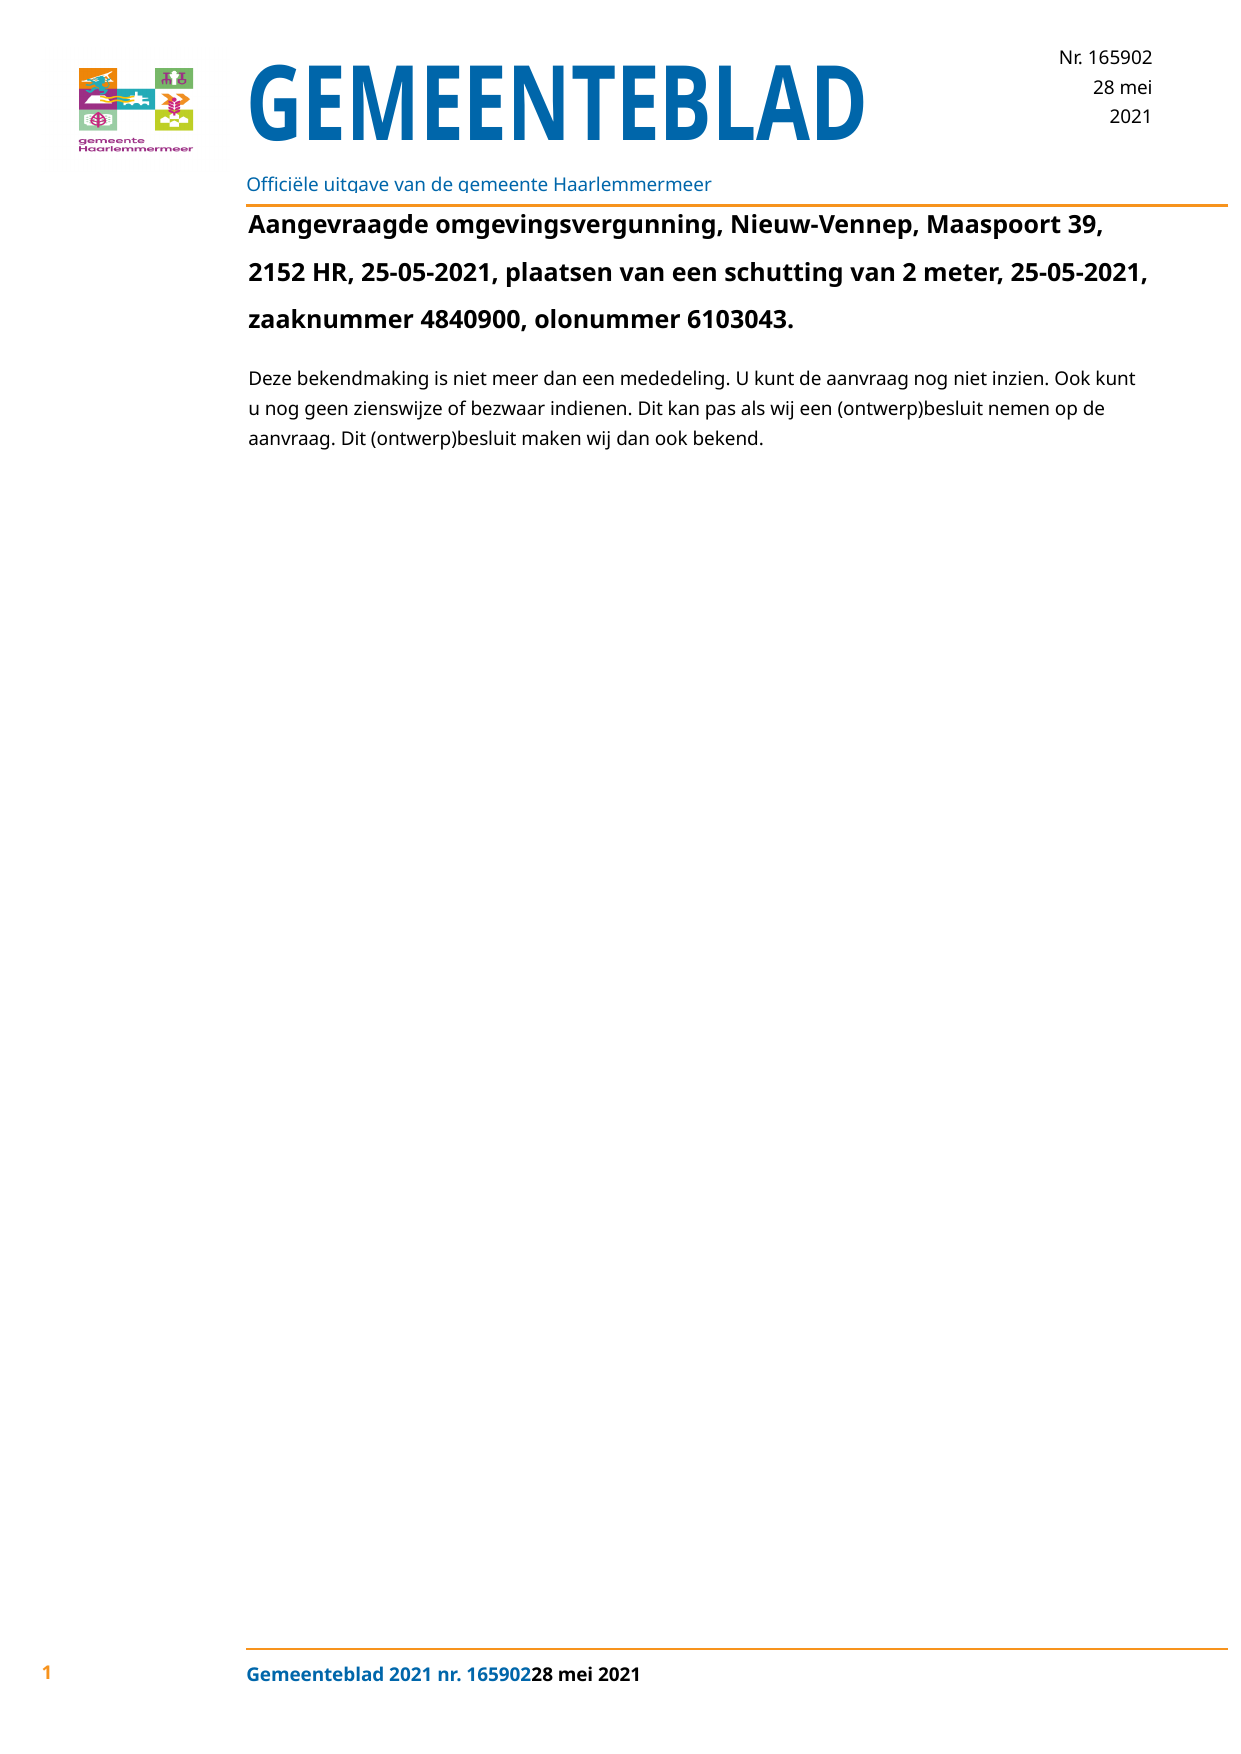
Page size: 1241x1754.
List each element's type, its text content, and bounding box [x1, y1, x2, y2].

text Deze bekendmaking is niet meer dan een mededeling. U kunt de aanvraag nog niet inzien. Ook kunt u nog geen zienswijze of bezwaar indienen. Dit kan pas als wij een (ontwerp)besluit nemen op de aanvraag. Dit (ontwerp)besluit maken wij dan ook bekend. [248, 366, 1152, 450]
text Aangevraagde omgevingsvergunning, Nieuw-Vennep, Maaspoort 39, 2152 HR, 25-05-2021, plaatsen van een schutting van 2 meter, 25-05-2021, zaaknummer 4840900, olonummer 6103043. [248, 207, 1152, 336]
picture [41, 47, 231, 172]
